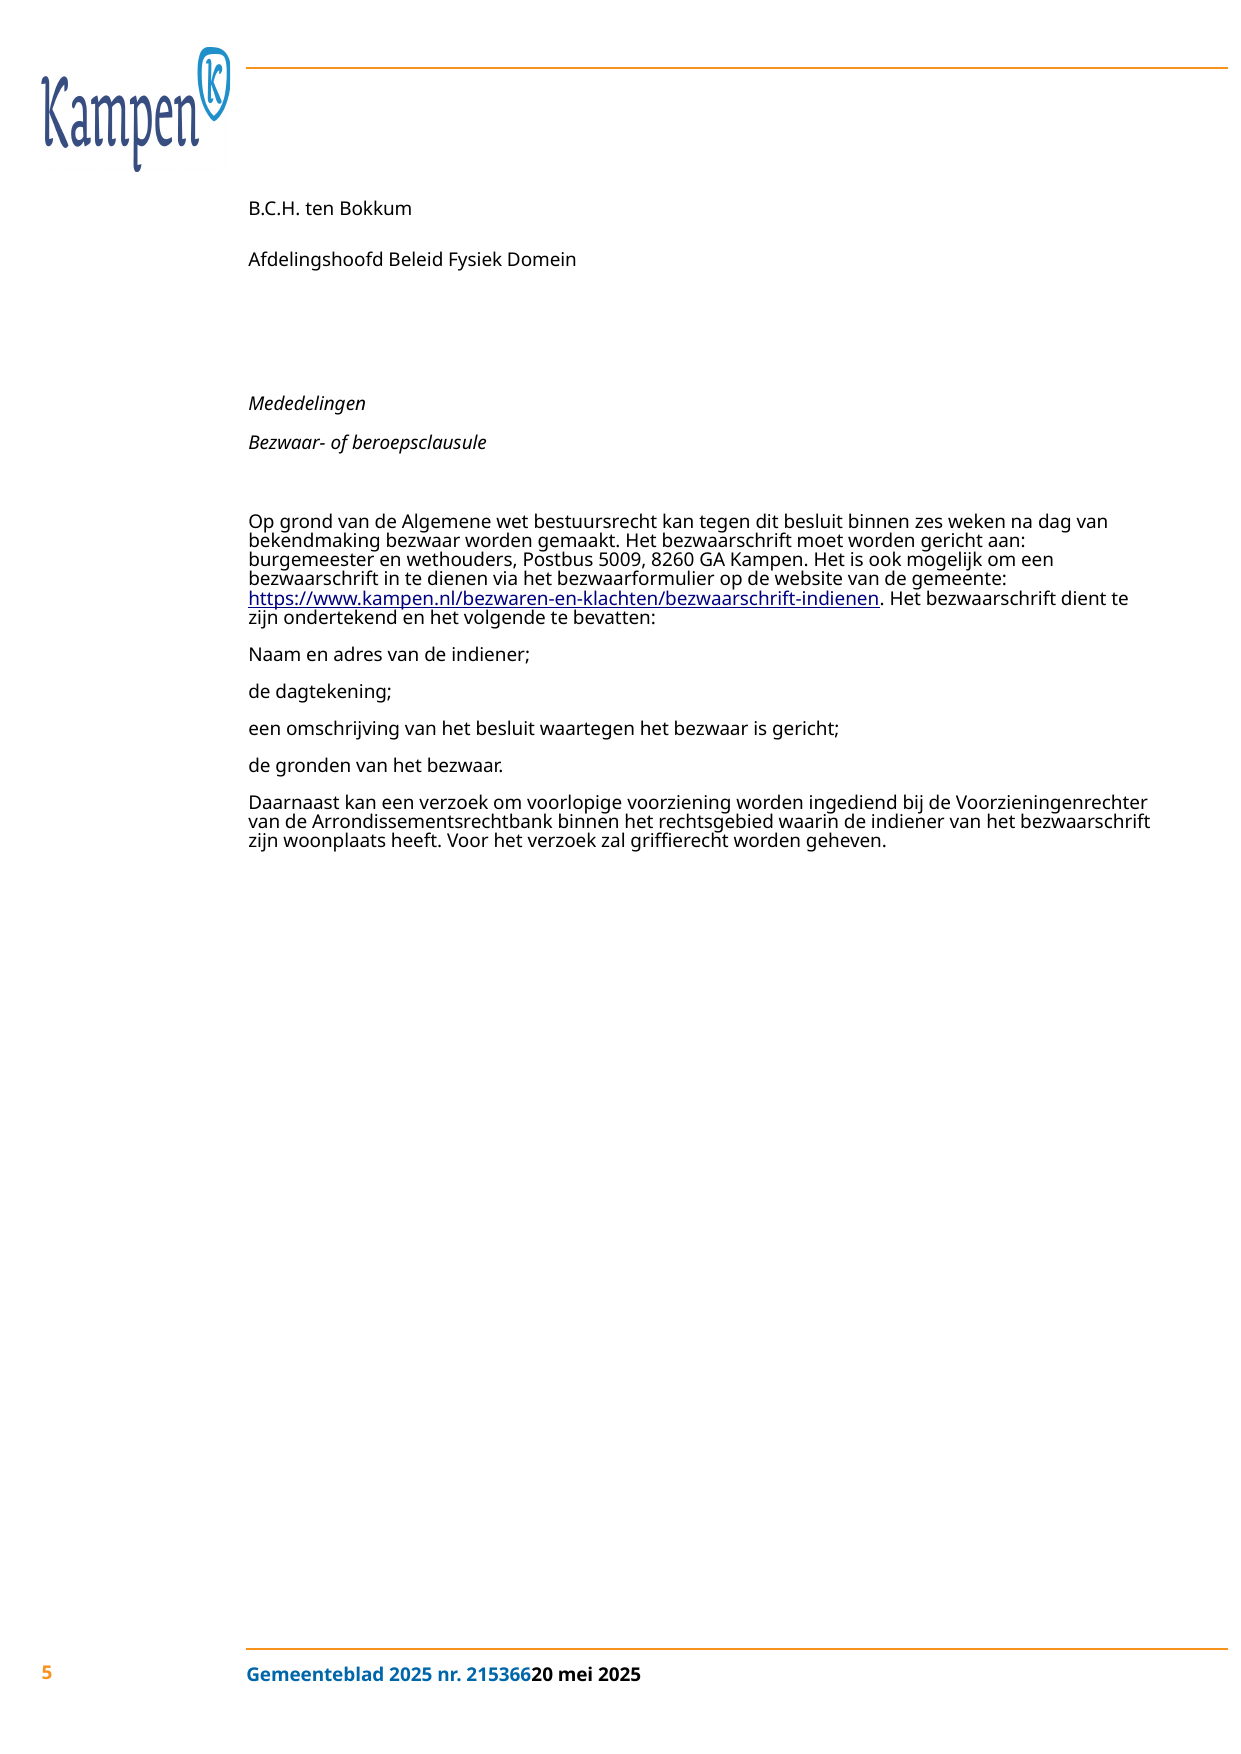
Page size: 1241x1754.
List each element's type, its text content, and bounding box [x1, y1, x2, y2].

text Op grond van de Algemene wet bestuursrecht kan tegen dit besluit binnen zes weken na dag van bekendmaking bezwaar worden gemaakt. Het bezwaarschrift moet worden gericht aan: burgemeester en wethouders, Postbus 5009, 8260 GA Kampen. Het is ook mogelijk om een bezwaarschrift in te dienen via het bezwaarformulier op de website van de gemeente: https://www.kampen.nl/bezwaren-en-klachten/bezwaarschrift-indienen. Het bezwaarschrift dient te zijn ondertekend en het volgende te bevatten: [248, 513, 1152, 628]
text Daarnaast kan een verzoek om voorlopige voorziening worden ingediend bij de Voorzieningenrechter van de Arrondissementsrechtbank binnen het rechtsgebied waarin de indiener van het bezwaarschrift zijn woonplaats heeft. Voor het verzoek zal griffierecht worden geheven. [248, 794, 1152, 852]
picture [41, 47, 231, 172]
text de dagtekening; [248, 683, 1152, 702]
text Bezwaar- of beroepsclausule [248, 429, 1152, 455]
text Naam en adres van de indiener; [248, 646, 1152, 665]
text B.C.H. ten Bokkum [248, 196, 1152, 221]
text een omschrijving van het besluit waartegen het bezwaar is gericht; [248, 720, 1152, 739]
text Afdelingshoofd Beleid Fysiek Domein [248, 246, 1152, 272]
text de gronden van het bezwaar. [248, 757, 1152, 776]
text Mededelingen [248, 390, 1152, 416]
